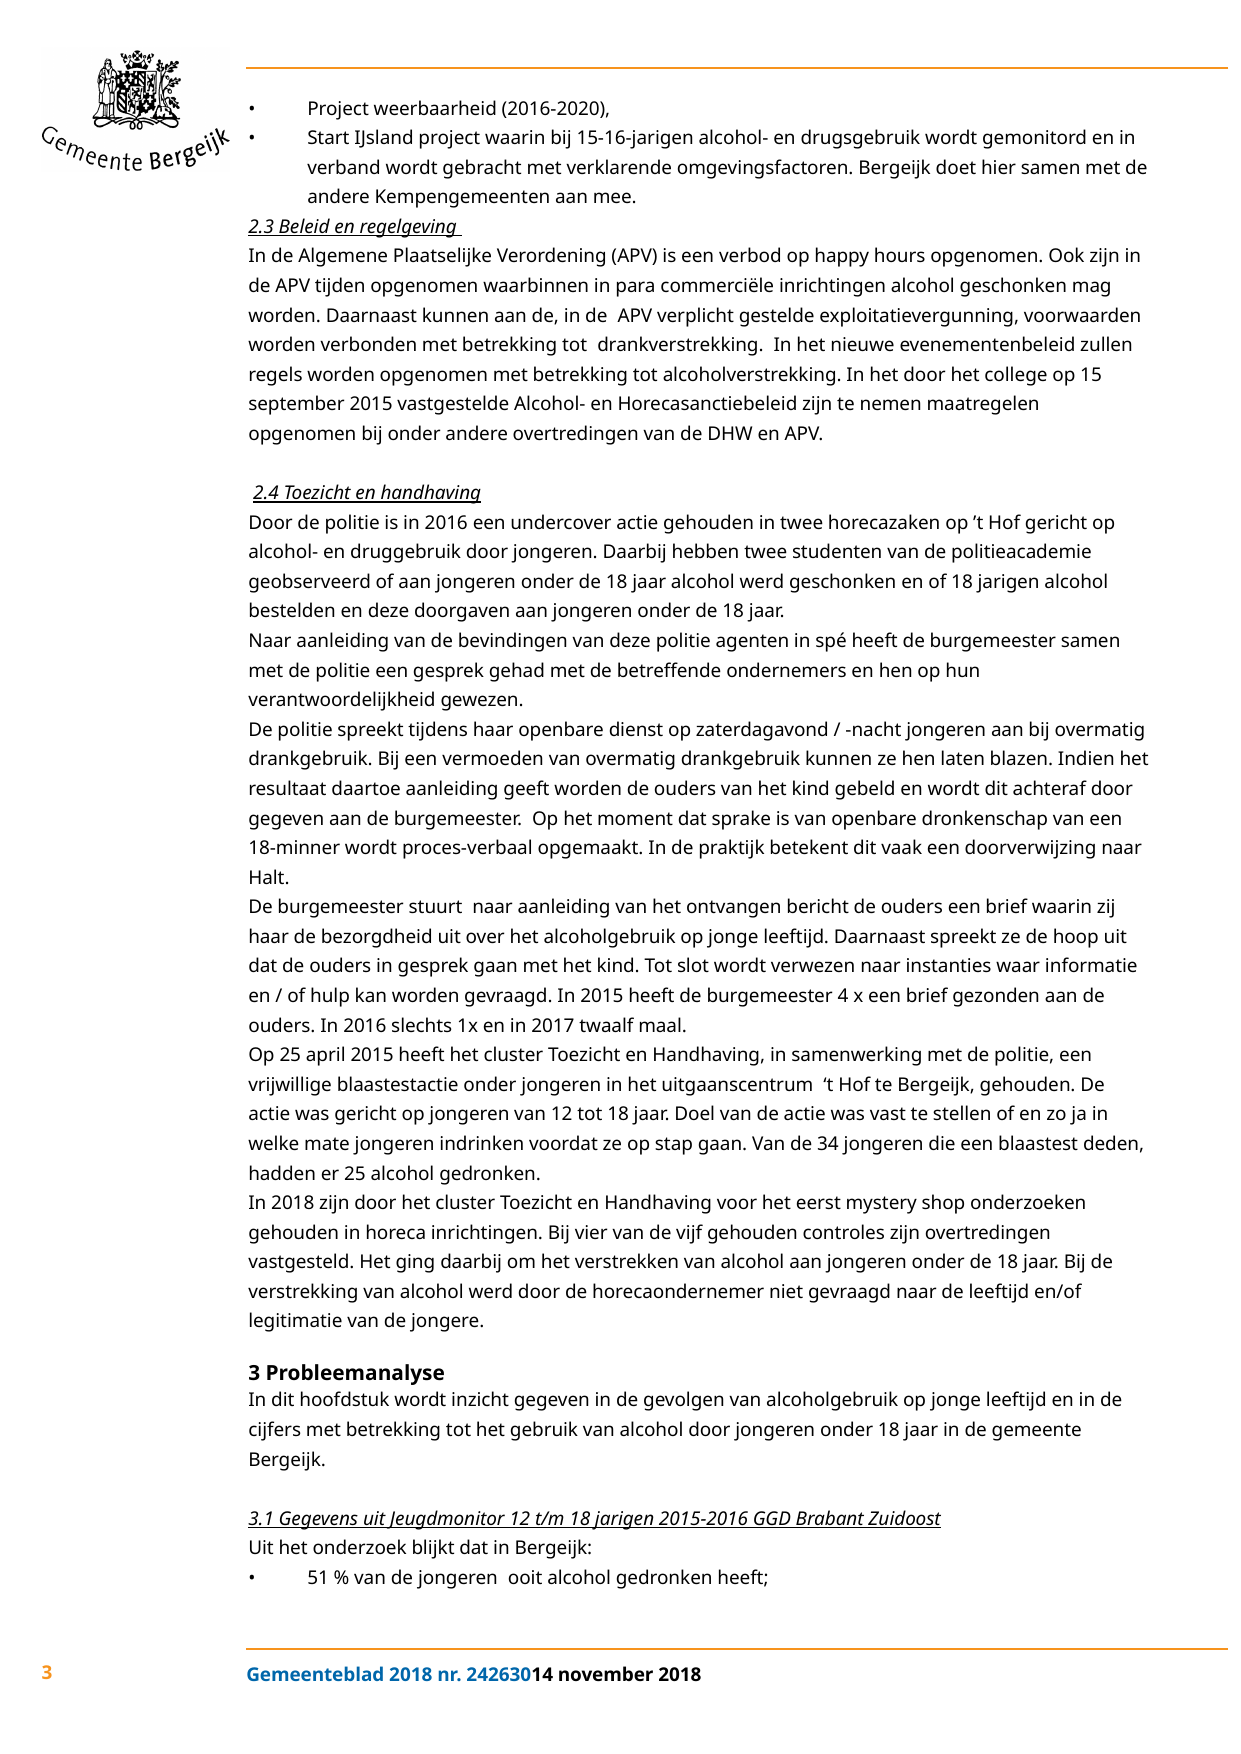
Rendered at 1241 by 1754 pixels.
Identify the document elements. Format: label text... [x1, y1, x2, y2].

text Door de politie is in 2016 een undercover actie gehouden in twee horecazaken op ’t Hof gericht op alcohol- en druggebruik door jongeren. Daarbij hebben twee studenten van de politieacademie geobserveerd of aan jongeren onder de 18 jaar alcohol werd geschonken en of 18 jarigen alcohol bestelden en deze doorgaven aan jongeren onder de 18 jaar. [248, 509, 1152, 623]
text 3 Probleemanalyse [248, 1358, 1152, 1387]
text 2.4 Toezicht en handhaving [248, 479, 1152, 505]
text 2.3 Beleid en regelgeving [248, 213, 1152, 239]
list Start IJsland project waarin bij 15-16-jarigen alcohol- en drugsgebruik wordt gemonitord en in verband wordt gebracht met verklarende omgevingsfactoren. Bergeijk doet hier samen met de andere Kempengemeenten aan mee. [248, 124, 1152, 209]
text In de Algemene Plaatselijke Verordening (APV) is een verbod op happy hours opgenomen. Ook zijn in de APV tijden opgenomen waarbinnen in para commerciële inrichtingen alcohol geschonken mag worden. Daarnaast kunnen aan de, in de APV verplicht gestelde exploitatievergunning, voorwaarden worden verbonden met betrekking tot drankverstrekking. In het nieuwe evenementenbeleid zullen regels worden opgenomen met betrekking tot alcoholverstrekking. In het door het college op 15 september 2015 vastgestelde Alcohol- en Horecasanctiebeleid zijn te nemen maatregelen opgenomen bij onder andere overtredingen van de DHW en APV. [248, 243, 1152, 446]
text 3.1 Gegevens uit Jeugdmonitor 12 t/m 18 jarigen 2015-2016 GGD Brabant Zuidoost [248, 1505, 1152, 1531]
list Project weerbaarheid (2016-2020), [248, 95, 1152, 121]
text Uit het onderzoek blijkt dat in Bergeijk: [248, 1534, 1152, 1560]
text In dit hoofdstuk wordt inzicht gegeven in de gevolgen van alcoholgebruik op jonge leeftijd en in de cijfers met betrekking tot het gebruik van alcohol door jongeren onder 18 jaar in de gemeente Bergeijk. [248, 1387, 1152, 1471]
text De politie spreekt tijdens haar openbare dienst op zaterdagavond / -nacht jongeren aan bij overmatig drankgebruik. Bij een vermoeden van overmatig drankgebruik kunnen ze hen laten blazen. Indien het resultaat daartoe aanleiding geeft worden de ouders van het kind gebeld en wordt dit achteraf door gegeven aan de burgemeester. Op het moment dat sprake is van openbare dronkenschap van een 18-minner wordt proces-verbaal opgemaakt. In de praktijk betekent dit vaak een doorverwijzing naar Halt. [248, 716, 1152, 890]
text In 2018 zijn door het cluster Toezicht en Handhaving voor het eerst mystery shop onderzoeken gehouden in horeca inrichtingen. Bij vier van de vijf gehouden controles zijn overtredingen vastgesteld. Het ging daarbij om het verstrekken van alcohol aan jongeren onder de 18 jaar. Bij de verstrekking van alcohol werd door de horecaondernemer niet gevraagd naar de leeftijd en/of legitimatie van de jongere. [248, 1189, 1152, 1333]
picture [41, 47, 231, 172]
text Naar aanleiding van de bevindingen van deze politie agenten in spé heeft de burgemeester samen met de politie een gesprek gehad met de betreffende ondernemers en hen op hun verantwoordelijkheid gewezen. [248, 627, 1152, 712]
text De burgemeester stuurt naar aanleiding van het ontvangen bericht de ouders een brief waarin zij haar de bezorgdheid uit over het alcoholgebruik op jonge leeftijd. Daarnaast spreekt ze de hoop uit dat de ouders in gesprek gaan met het kind. Tot slot wordt verwezen naar instanties waar informatie en / of hulp kan worden gevraagd. In 2015 heeft de burgemeester 4 x een brief gezonden aan de ouders. In 2016 slechts 1x en in 2017 twaalf maal. [248, 893, 1152, 1038]
list 51 % van de jongeren ooit alcohol gedronken heeft; [248, 1564, 1152, 1590]
text Op 25 april 2015 heeft het cluster Toezicht en Handhaving, in samenwerking met de politie, een vrijwillige blaastestactie onder jongeren in het uitgaanscentrum ‘t Hof te Bergeijk, gehouden. De actie was gericht op jongeren van 12 tot 18 jaar. Doel van de actie was vast te stellen of en zo ja in welke mate jongeren indrinken voordat ze op stap gaan. Van de 34 jongeren die een blaastest deden, hadden er 25 alcohol gedronken. [248, 1041, 1152, 1186]
